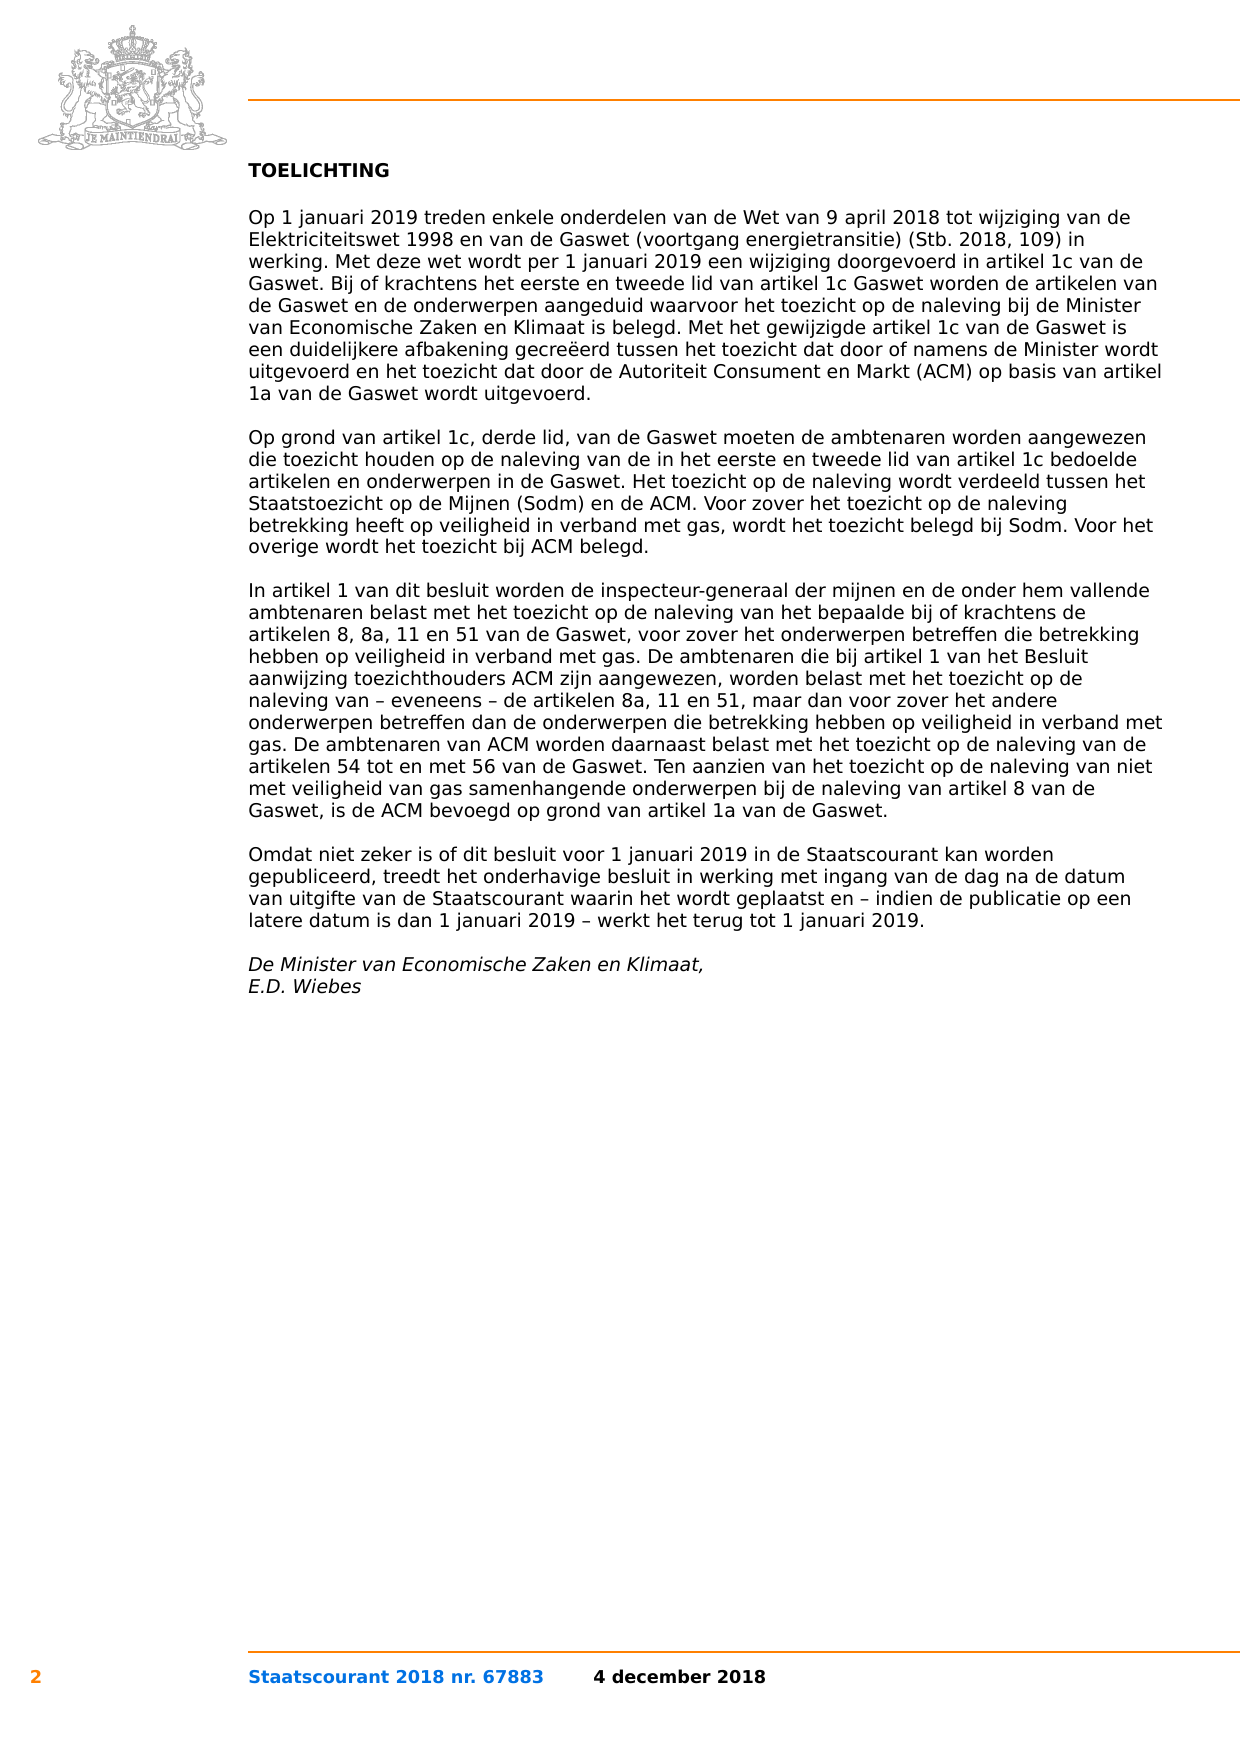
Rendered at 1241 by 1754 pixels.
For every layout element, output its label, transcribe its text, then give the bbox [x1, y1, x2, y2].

subtitle TOELICHTING [248, 160, 1163, 182]
text De Minister van Economische Zaken en Klimaat, E.D. Wiebes [248, 954, 1163, 998]
picture [38, 25, 227, 150]
text Omdat niet zeker is of dit besluit voor 1 januari 2019 in de Staatscourant kan worden gepubliceerd, treedt het onderhavige besluit in werking met ingang van de dag na de datum van uitgifte van de Staatscourant waarin het wordt geplaatst en – indien de publicatie op een latere datum is dan 1 januari 2019 – werkt het terug tot 1 januari 2019. [248, 844, 1163, 932]
text In artikel 1 van dit besluit worden de inspecteur-generaal der mijnen en de onder hem vallende ambtenaren belast met het toezicht op de naleving van het bepaalde bij of krachtens de artikelen 8, 8a, 11 en 51 van de Gaswet, voor zover het onderwerpen betreffen die betrekking hebben op veiligheid in verband met gas. De ambtenaren die bij artikel 1 van het Besluit aanwijzing toezichthouders ACM zijn aangewezen, worden belast met het toezicht op de naleving van – eveneens – de artikelen 8a, 11 en 51, maar dan voor zover het andere onderwerpen betreffen dan de onderwerpen die betrekking hebben op veiligheid in verband met gas. De ambtenaren van ACM worden daarnaast belast met het toezicht op de naleving van de artikelen 54 tot en met 56 van de Gaswet. Ten aanzien van het toezicht op de naleving van niet met veiligheid van gas samenhangende onderwerpen bij de naleving van artikel 8 van de Gaswet, is de ACM bevoegd op grond van artikel 1a van de Gaswet. [248, 580, 1163, 822]
text Op 1 januari 2019 treden enkele onderdelen van de Wet van 9 april 2018 tot wijziging van de Elektriciteitswet 1998 en van de Gaswet (voortgang energietransitie) (Stb. 2018, 109) in werking. Met deze wet wordt per 1 januari 2019 een wijziging doorgevoerd in artikel 1c van de Gaswet. Bij of krachtens het eerste en tweede lid van artikel 1c Gaswet worden de artikelen van de Gaswet en de onderwerpen aangeduid waarvoor het toezicht op de naleving bij de Minister van Economische Zaken en Klimaat is belegd. Met het gewijzigde artikel 1c van de Gaswet is een duidelijkere afbakening gecreëerd tussen het toezicht dat door of namens de Minister wordt uitgevoerd en het toezicht dat door de Autoriteit Consument en Markt (ACM) op basis van artikel 1a van de Gaswet wordt uitgevoerd. [248, 207, 1163, 405]
text Op grond van artikel 1c, derde lid, van de Gaswet moeten de ambtenaren worden aangewezen die toezicht houden op de naleving van de in het eerste en tweede lid van artikel 1c bedoelde artikelen en onderwerpen in de Gaswet. Het toezicht op de naleving wordt verdeeld tussen het Staatstoezicht op de Mijnen (Sodm) en de ACM. Voor zover het toezicht op de naleving betrekking heeft op veiligheid in verband met gas, wordt het toezicht belegd bij Sodm. Voor het overige wordt het toezicht bij ACM belegd. [248, 427, 1163, 558]
